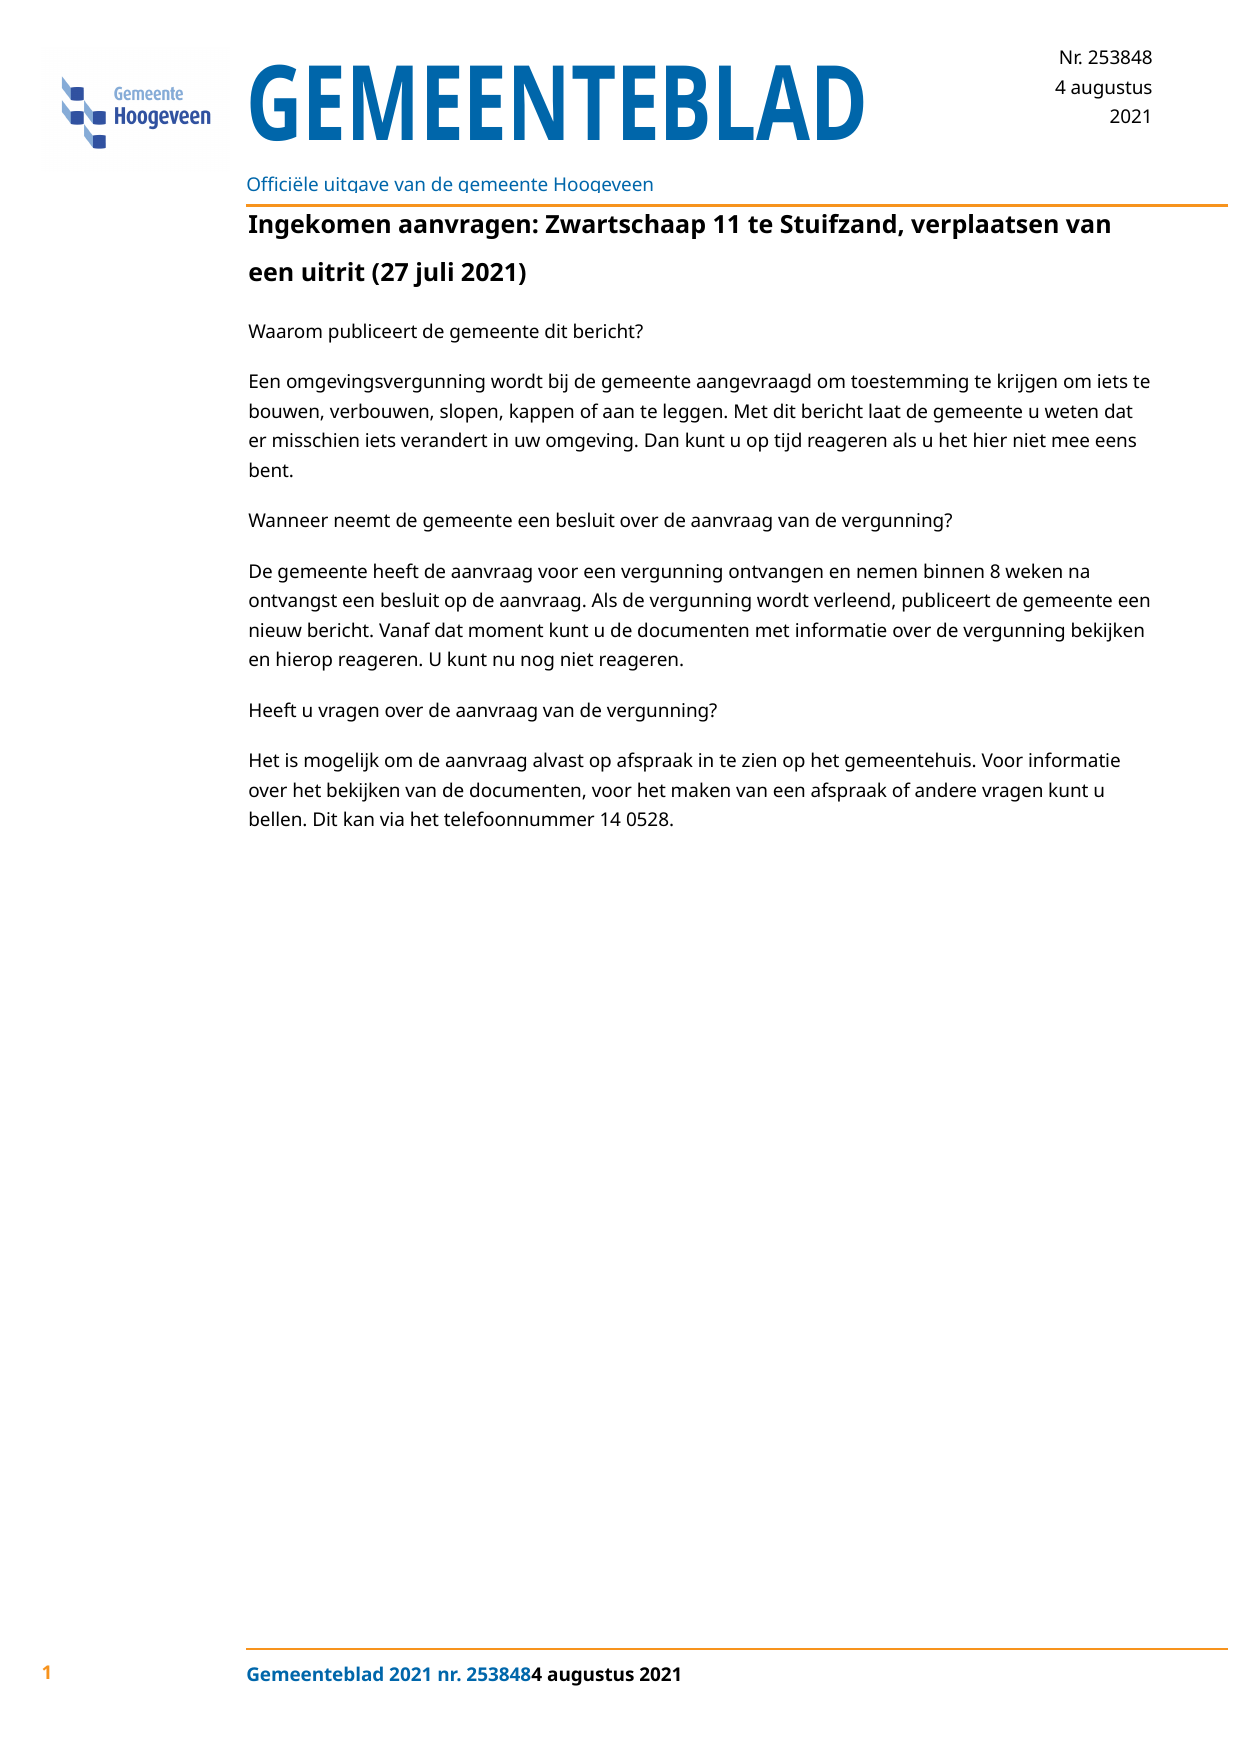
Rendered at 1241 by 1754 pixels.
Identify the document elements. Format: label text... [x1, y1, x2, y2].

text Een omgevingsvergunning wordt bij de gemeente aangevraagd om toestemming te krijgen om iets te bouwen, verbouwen, slopen, kappen of aan te leggen. Met dit bericht laat de gemeente u weten dat er misschien iets verandert in uw omgeving. Dan kunt u op tijd reageren als u het hier niet mee eens bent. [248, 368, 1152, 483]
text Wanneer neemt de gemeente een besluit over de aanvraag van de vergunning? [248, 507, 1152, 533]
text Ingekomen aanvragen: Zwartschaap 11 te Stuifzand, verplaatsen van een uitrit (27 juli 2021) [248, 207, 1152, 288]
text De gemeente heeft de aanvraag voor een vergunning ontvangen en nemen binnen 8 weken na ontvangst een besluit op de aanvraag. Als de vergunning wordt verleend, publiceert de gemeente een nieuw bericht. Vanaf dat moment kunt u de documenten met informatie over de vergunning bekijken en hierop reageren. U kunt nu nog niet reageren. [248, 558, 1152, 672]
picture [41, 47, 231, 172]
text Het is mogelijk om de aanvraag alvast op afspraak in te zien op het gemeentehuis. Voor informatie over het bekijken van de documenten, voor het maken van een afspraak of andere vragen kunt u bellen. Dit kan via het telefoonnummer 14 0528. [248, 747, 1152, 832]
text Waarom publiceert de gemeente dit bericht? [248, 318, 1152, 344]
text Heeft u vragen over de aanvraag van de vergunning? [248, 697, 1152, 723]
